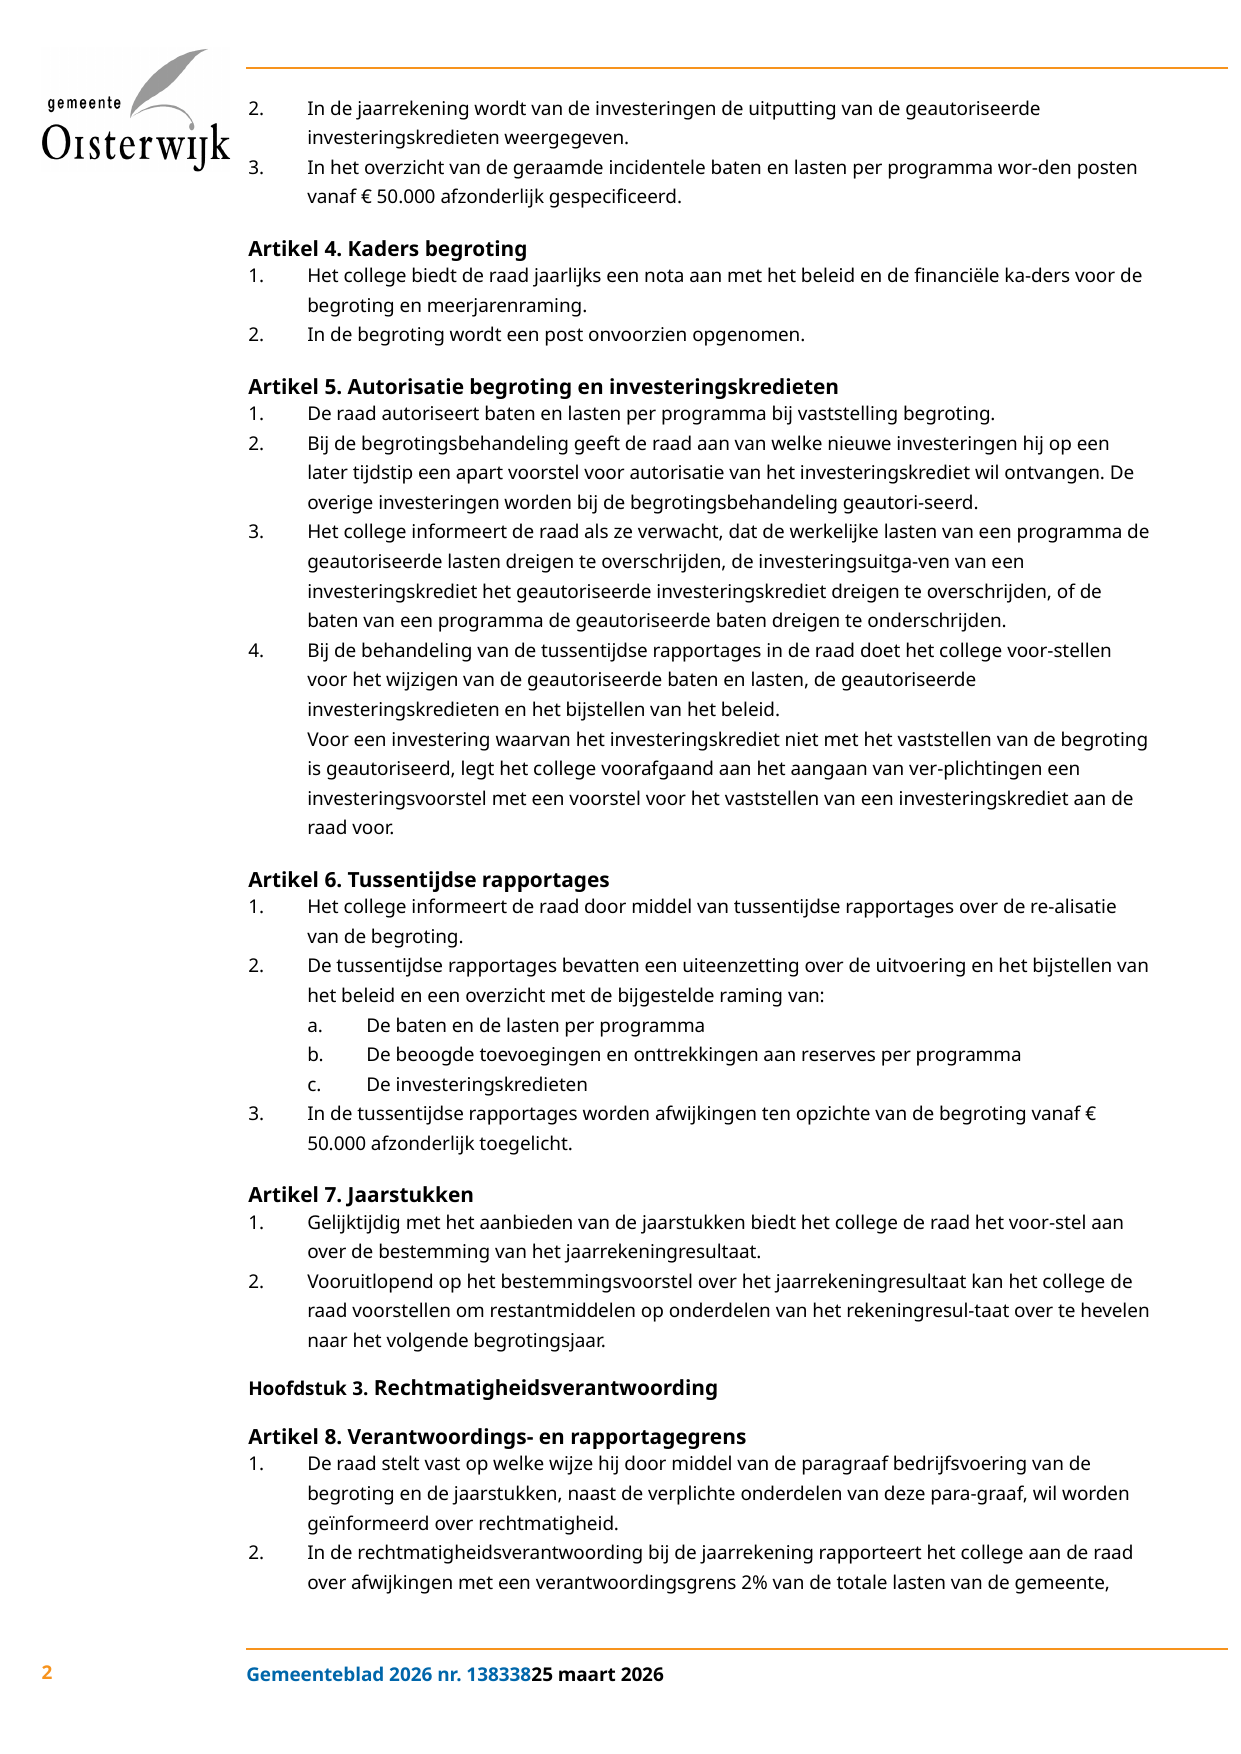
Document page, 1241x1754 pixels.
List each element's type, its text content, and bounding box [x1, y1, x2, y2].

list De raad stelt vast op welke wijze hij door middel van de paragraaf bedrijfsvoering van de begroting en de jaarstukken, naast de verplichte onderdelen van deze para-graaf, wil worden geïnformeerd over rechtmatigheid. [248, 1451, 1152, 1536]
list Voor een investering waarvan het investeringskrediet niet met het vaststellen van de begroting is geautoriseerd, legt het college voorafgaand aan het aangaan van ver-plichtingen een investeringsvoorstel met een voorstel voor het vaststellen van een investeringskrediet aan de raad voor. [248, 726, 1152, 840]
picture [41, 47, 231, 172]
text Hoofdstuk 3. Rechtmatigheidsverantwoording [248, 1373, 1152, 1401]
list Het college informeert de raad als ze verwacht, dat de werkelijke lasten van een programma de geautoriseerde lasten dreigen te overschrijden, de investeringsuitga-ven van een investeringskrediet het geautoriseerde investeringskrediet dreigen te overschrijden, of de baten van een programma de geautoriseerde baten dreigen te onderschrijden. [248, 519, 1152, 633]
list Gelijktijdig met het aanbieden van de jaarstukken biedt het college de raad het voor-stel aan over de bestemming van het jaarrekeningresultaat. [248, 1209, 1152, 1264]
list De raad autoriseert baten en lasten per programma bij vaststelling begroting. [248, 400, 1152, 426]
list De baten en de lasten per programma [307, 1012, 1152, 1037]
list De investeringskredieten [307, 1071, 1152, 1097]
list Bij de begrotingsbehandeling geeft de raad aan van welke nieuwe investeringen hij op een later tijdstip een apart voorstel voor autorisatie van het investeringskrediet wil ontvangen. De overige investeringen worden bij de begrotingsbehandeling geautori-seerd. [248, 430, 1152, 515]
text Artikel 5. Autorisatie begroting en investeringskredieten [248, 372, 1152, 400]
list Bij de behandeling van de tussentijdse rapportages in de raad doet het college voor-stellen voor het wijzigen van de geautoriseerde baten en lasten, de geautoriseerde investeringskredieten en het bijstellen van het beleid. [248, 637, 1152, 722]
list De tussentijdse rapportages bevatten een uiteenzetting over de uitvoering en het bijstellen van het beleid en een overzicht met de bijgestelde raming van: [248, 953, 1152, 1008]
list Vooruitlopend op het bestemmingsvoorstel over het jaarrekeningresultaat kan het college de raad voorstellen om restantmiddelen op onderdelen van het rekeningresul-taat over te hevelen naar het volgende begrotingsjaar. [248, 1268, 1152, 1353]
list In de tussentijdse rapportages worden afwijkingen ten opzichte van de begroting vanaf € 50.000 afzonderlijk toegelicht. [248, 1101, 1152, 1156]
text Artikel 4. Kaders begroting [248, 234, 1152, 262]
text Artikel 8. Verantwoordings- en rapportagegrens [248, 1422, 1152, 1451]
text Artikel 6. Tussentijdse rapportages [248, 865, 1152, 893]
list Het college informeert de raad door middel van tussentijdse rapportages over de re-alisatie van de begroting. [248, 893, 1152, 949]
list In de rechtmatigheidsverantwoording bij de jaarrekening rapporteert het college aan de raad over afwijkingen met een verantwoordingsgrens 2% van de totale lasten van de gemeente, [248, 1539, 1152, 1595]
list In het overzicht van de geraamde incidentele baten en lasten per programma wor-den posten vanaf € 50.000 afzonderlijk gespecificeerd. [248, 154, 1152, 209]
list In de begroting wordt een post onvoorzien opgenomen. [248, 322, 1152, 347]
list Het college biedt de raad jaarlijks een nota aan met het beleid en de financiële ka-ders voor de begroting en meerjarenraming. [248, 262, 1152, 318]
list De beoogde toevoegingen en onttrekkingen aan reserves per programma [307, 1041, 1152, 1067]
list In de jaarrekening wordt van de investeringen de uitputting van de geautoriseerde investeringskredieten weergegeven. [248, 95, 1152, 150]
text Artikel 7. Jaarstukken [248, 1181, 1152, 1209]
